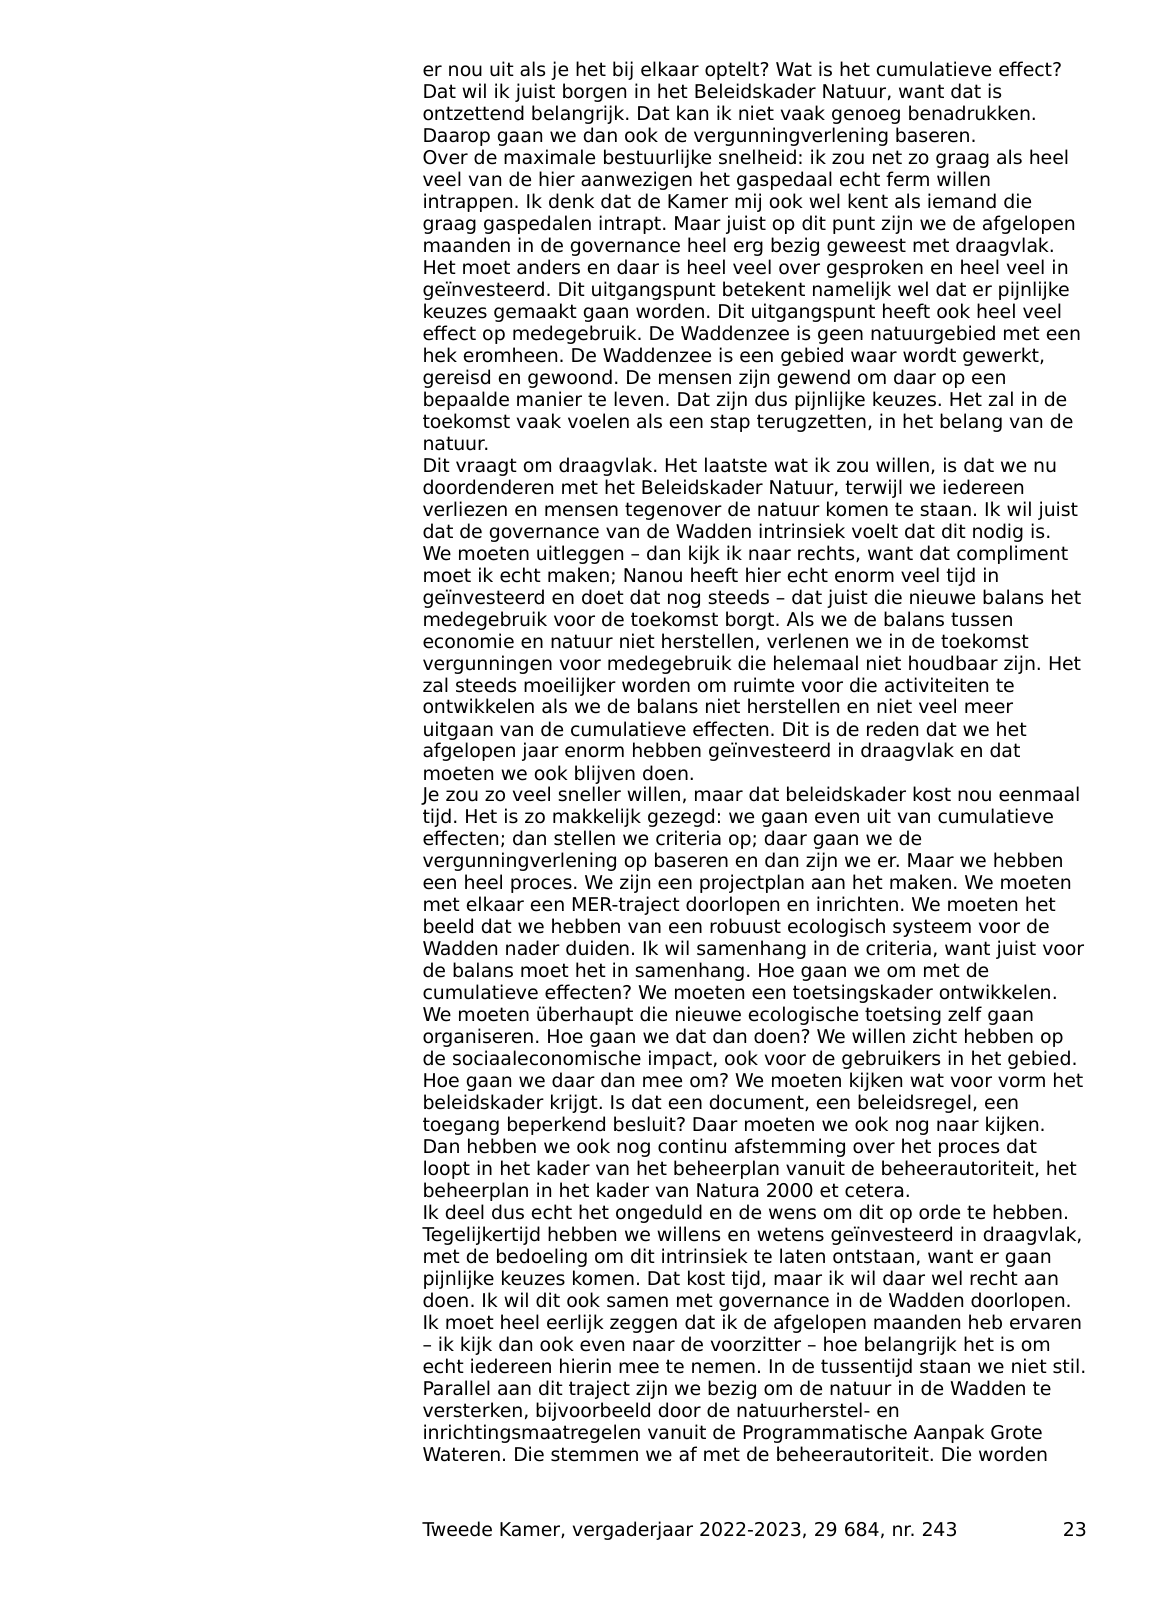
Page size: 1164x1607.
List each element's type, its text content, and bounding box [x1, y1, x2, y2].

text er nou uit als je het bij elkaar optelt? Wat is het cumulatieve effect? Dat wil ik juist borgen in het Beleidskader Natuur, want dat is ontzettend belangrijk. Dat kan ik niet vaak genoeg benadrukken. Daarop gaan we dan ook de vergunningverlening baseren. [422, 59, 1087, 147]
text Ik deel dus echt het ongeduld en de wens om dit op orde te hebben. Tegelijkertijd hebben we willens en wetens geïnvesteerd in draagvlak, met de bedoeling om dit intrinsiek te laten ontstaan, want er gaan pijnlijke keuzes komen. Dat kost tijd, maar ik wil daar wel recht aan doen. Ik wil dit ook samen met governance in de Wadden doorlopen. Ik moet heel eerlijk zeggen dat ik de afgelopen maanden heb ervaren – ik kijk dan ook even naar de voorzitter – hoe belangrijk het is om echt iedereen hierin mee te nemen. In de tussentijd staan we niet stil. Parallel aan dit traject zijn we bezig om de natuur in de Wadden te versterken, bijvoorbeeld door de natuurherstel- en inrichtingsmaatregelen vanuit de Programmatische Aanpak Grote Wateren. Die stemmen we af met de beheerautoriteit. Die worden [422, 1202, 1087, 1466]
text Je zou zo veel sneller willen, maar dat beleidskader kost nou eenmaal tijd. Het is zo makkelijk gezegd: we gaan even uit van cumulatieve effecten; dan stellen we criteria op; daar gaan we de vergunningverlening op baseren en dan zijn we er. Maar we hebben een heel proces. We zijn een projectplan aan het maken. We moeten met elkaar een MER-traject doorlopen en inrichten. We moeten het beeld dat we hebben van een robuust ecologisch systeem voor de Wadden nader duiden. Ik wil samenhang in de criteria, want juist voor de balans moet het in samenhang. Hoe gaan we om met de cumulatieve effecten? We moeten een toetsingskader ontwikkelen. We moeten überhaupt die nieuwe ecologische toetsing zelf gaan organiseren. Hoe gaan we dat dan doen? We willen zicht hebben op de sociaaleconomische impact, ook voor de gebruikers in het gebied. Hoe gaan we daar dan mee om? We moeten kijken wat voor vorm het beleidskader krijgt. Is dat een document, een beleidsregel, een toegang beperkend besluit? Daar moeten we ook nog naar kijken. Dan hebben we ook nog continu afstemming over het proces dat loopt in het kader van het beheerplan vanuit de beheerautoriteit, het beheerplan in het kader van Natura 2000 et cetera. [422, 784, 1087, 1202]
text Over de maximale bestuurlijke snelheid: ik zou net zo graag als heel veel van de hier aanwezigen het gaspedaal echt ferm willen intrappen. Ik denk dat de Kamer mij ook wel kent als iemand die graag gaspedalen intrapt. Maar juist op dit punt zijn we de afgelopen maanden in de governance heel erg bezig geweest met draagvlak. Het moet anders en daar is heel veel over gesproken en heel veel in geïnvesteerd. Dit uitgangspunt betekent namelijk wel dat er pijnlijke keuzes gemaakt gaan worden. Dit uitgangspunt heeft ook heel veel effect op medegebruik. De Waddenzee is geen natuurgebied met een hek eromheen. De Waddenzee is een gebied waar wordt gewerkt, gereisd en gewoond. De mensen zijn gewend om daar op een bepaalde manier te leven. Dat zijn dus pijnlijke keuzes. Het zal in de toekomst vaak voelen als een stap terugzetten, in het belang van de natuur. [422, 147, 1087, 455]
text Dit vraagt om draagvlak. Het laatste wat ik zou willen, is dat we nu doordenderen met het Beleidskader Natuur, terwijl we iedereen verliezen en mensen tegenover de natuur komen te staan. Ik wil juist dat de governance van de Wadden intrinsiek voelt dat dit nodig is. We moeten uitleggen – dan kijk ik naar rechts, want dat compliment moet ik echt maken; Nanou heeft hier echt enorm veel tijd in geïnvesteerd en doet dat nog steeds – dat juist die nieuwe balans het medegebruik voor de toekomst borgt. Als we de balans tussen economie en natuur niet herstellen, verlenen we in de toekomst vergunningen voor medegebruik die helemaal niet houdbaar zijn. Het zal steeds moeilijker worden om ruimte voor die activiteiten te ontwikkelen als we de balans niet herstellen en niet veel meer uitgaan van de cumulatieve effecten. Dit is de reden dat we het afgelopen jaar enorm hebben geïnvesteerd in draagvlak en dat moeten we ook blijven doen. [422, 455, 1087, 784]
